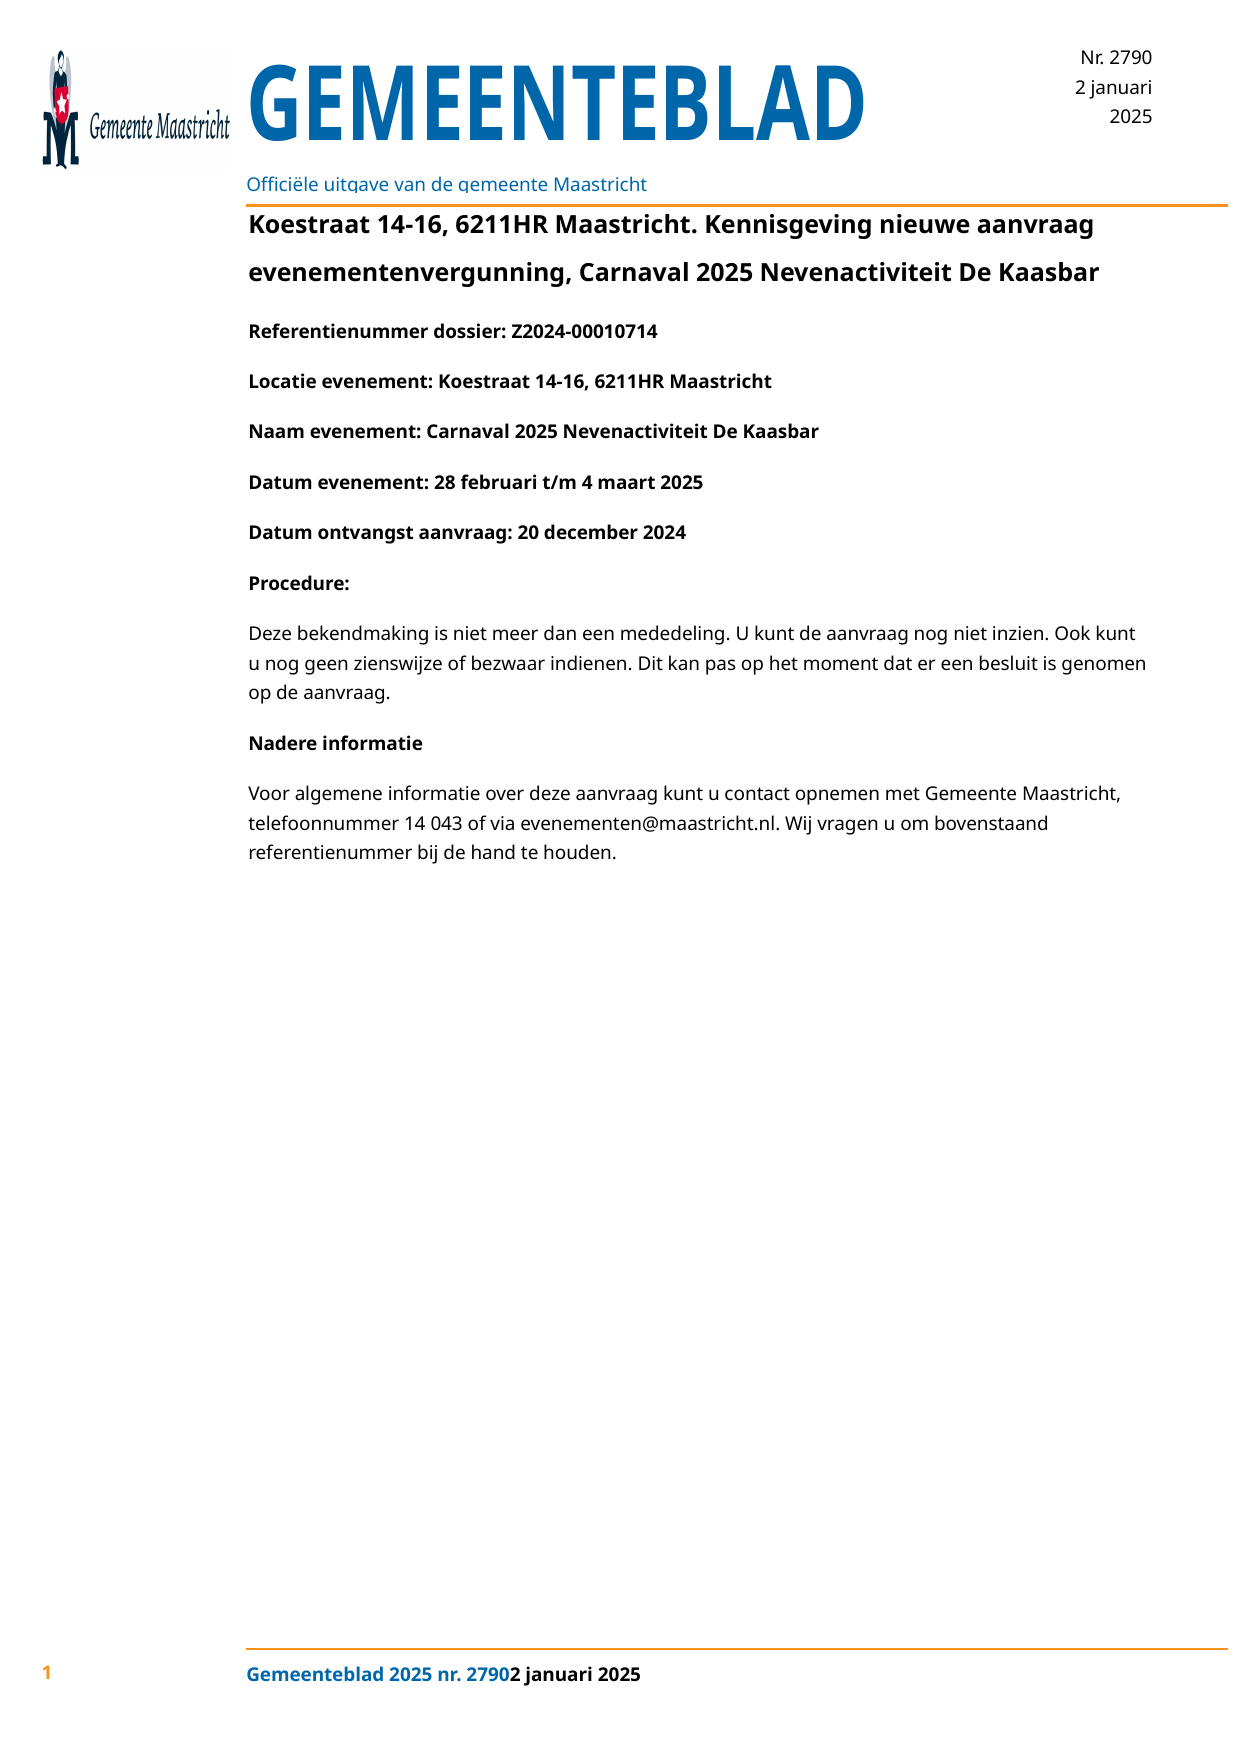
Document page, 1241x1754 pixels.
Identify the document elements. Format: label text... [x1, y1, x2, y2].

text Datum evenement: 28 februari t/m 4 maart 2025 [248, 469, 1152, 495]
picture [41, 47, 231, 172]
text Procedure: [248, 570, 1152, 596]
text Datum ontvangst aanvraag: 20 december 2024 [248, 519, 1152, 545]
text Naam evenement: Carnaval 2025 Nevenactiviteit De Kaasbar [248, 419, 1152, 444]
text Locatie evenement: Koestraat 14-16, 6211HR Maastricht [248, 368, 1152, 394]
text Deze bekendmaking is niet meer dan een mededeling. U kunt de aanvraag nog niet inzien. Ook kunt u nog geen zienswijze of bezwaar indienen. Dit kan pas op het moment dat er een besluit is genomen op de aanvraag. [248, 620, 1152, 705]
text Koestraat 14-16, 6211HR Maastricht. Kennisgeving nieuwe aanvraag evenementenvergunning, Carnaval 2025 Nevenactiviteit De Kaasbar [248, 207, 1152, 288]
text Nadere informatie [248, 730, 1152, 756]
text Referentienummer dossier: Z2024-00010714 [248, 318, 1152, 344]
text Voor algemene informatie over deze aanvraag kunt u contact opnemen met Gemeente Maastricht, telefoonnummer 14 043 of via evenementen@maastricht.nl. Wij vragen u om bovenstaand referentienummer bij de hand te houden. [248, 780, 1152, 865]
